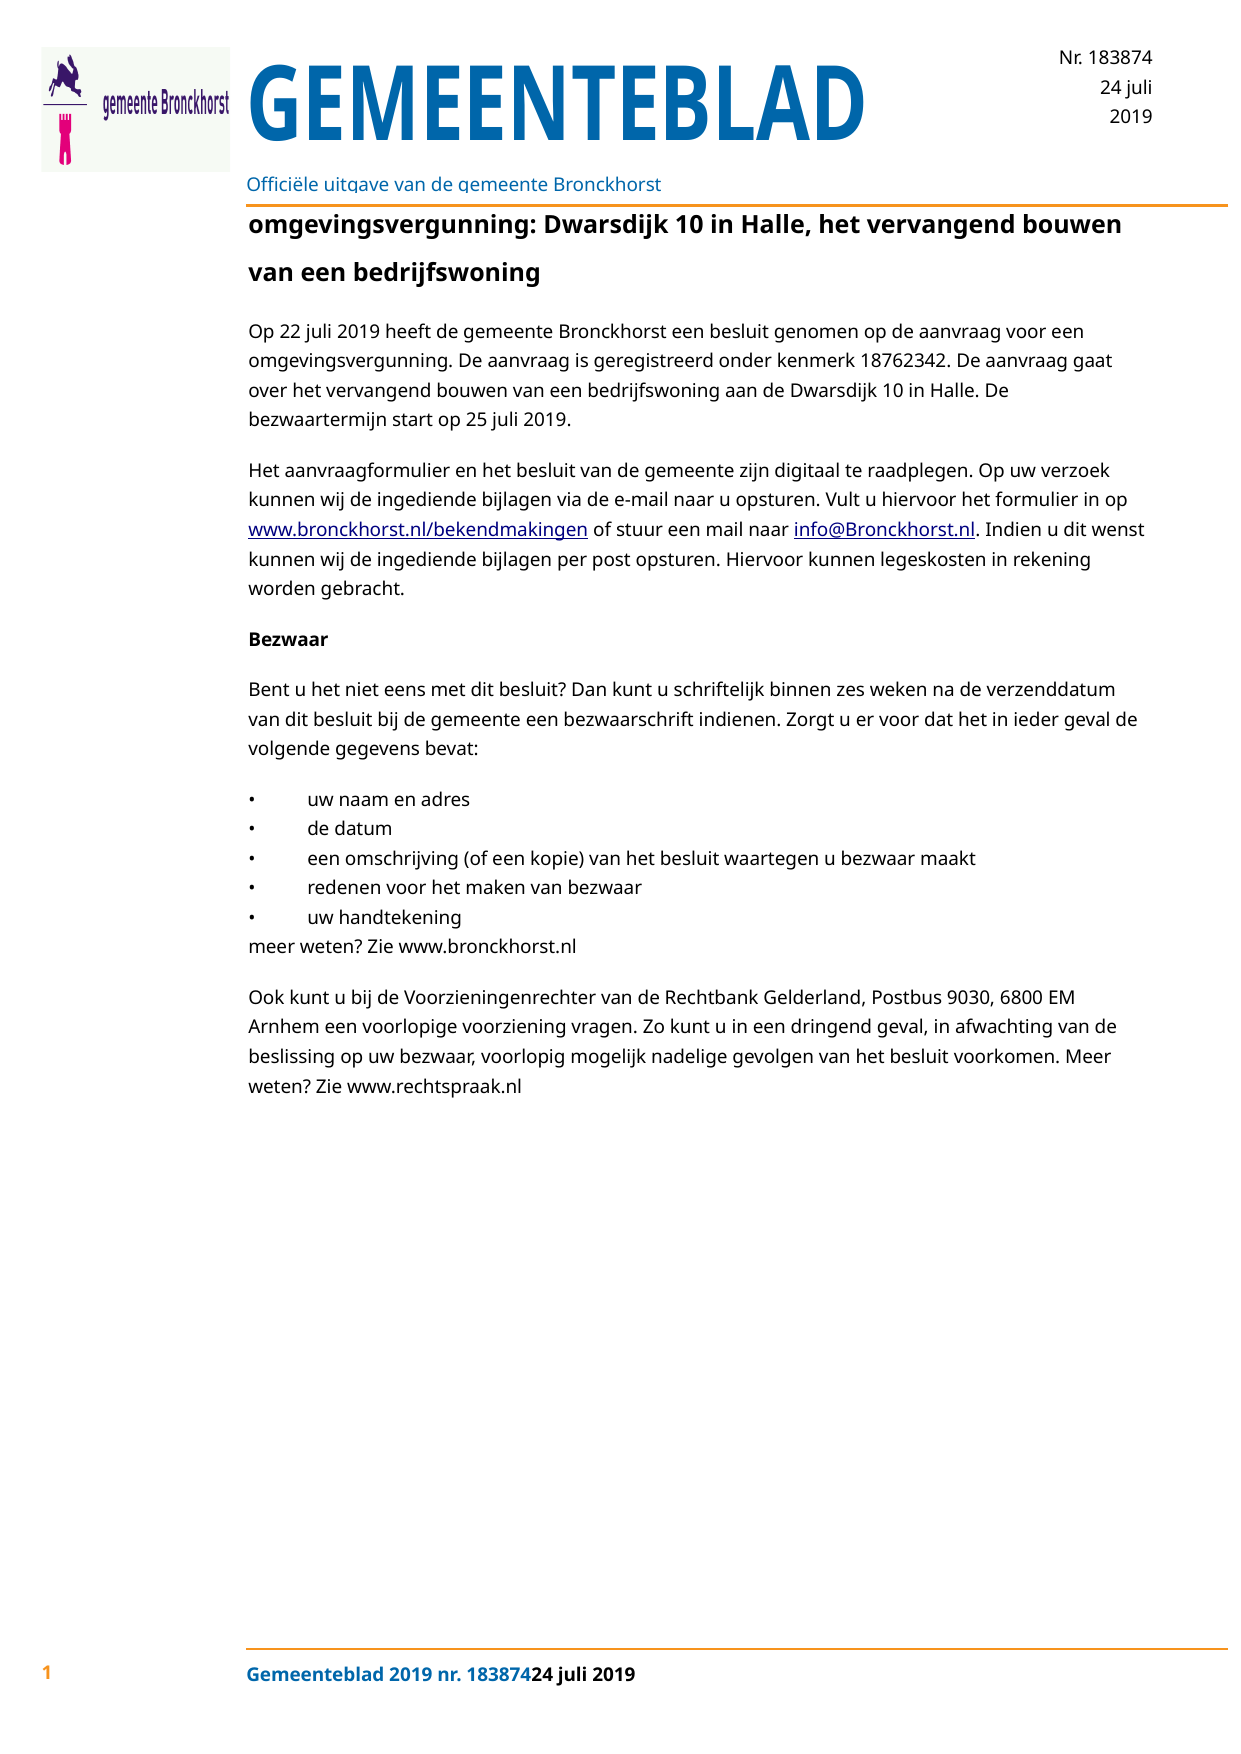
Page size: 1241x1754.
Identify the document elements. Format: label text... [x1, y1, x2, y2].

picture [41, 47, 231, 172]
text Ook kunt u bij de Voorzieningenrechter van de Rechtbank Gelderland, Postbus 9030, 6800 EM Arnhem een voorlopige voorziening vragen. Zo kunt u in een dringend geval, in afwachting van de beslissing op uw bezwaar, voorlopig mogelijk nadelige gevolgen van het besluit voorkomen. Meer weten? Zie www.rechtspraak.nl [248, 984, 1152, 1099]
list de datum [248, 815, 1152, 841]
text Het aanvraagformulier en het besluit van de gemeente zijn digitaal te raadplegen. Op uw verzoek kunnen wij de ingediende bijlagen via de e-mail naar u opsturen. Vult u hiervoor het formulier in op www.bronckhorst.nl/bekendmakingen of stuur een mail naar info@Bronckhorst.nl. Indien u dit wenst kunnen wij de ingediende bijlagen per post opsturen. Hiervoor kunnen legeskosten in rekening worden gebracht. [248, 457, 1152, 601]
list een omschrijving (of een kopie) van het besluit waartegen u bezwaar maakt [248, 845, 1152, 871]
list uw naam en adres [248, 786, 1152, 812]
text Bent u het niet eens met dit besluit? Dan kunt u schriftelijk binnen zes weken na de verzenddatum van dit besluit bij de gemeente een bezwaarschrift indienen. Zorgt u er voor dat het in ieder geval de volgende gegevens bevat: [248, 676, 1152, 761]
text omgevingsvergunning: Dwarsdijk 10 in Halle, het vervangend bouwen van een bedrijfswoning [248, 207, 1152, 288]
list redenen voor het maken van bezwaar [248, 874, 1152, 900]
text meer weten? Zie www.bronckhorst.nl [248, 934, 1152, 959]
text Op 22 juli 2019 heeft de gemeente Bronckhorst een besluit genomen op de aanvraag voor een omgevingsvergunning. De aanvraag is geregistreerd onder kenmerk 18762342. De aanvraag gaat over het vervangend bouwen van een bedrijfswoning aan de Dwarsdijk 10 in Halle. De bezwaartermijn start op 25 juli 2019. [248, 318, 1152, 432]
text Bezwaar [248, 626, 1152, 652]
list uw handtekening [248, 904, 1152, 930]
